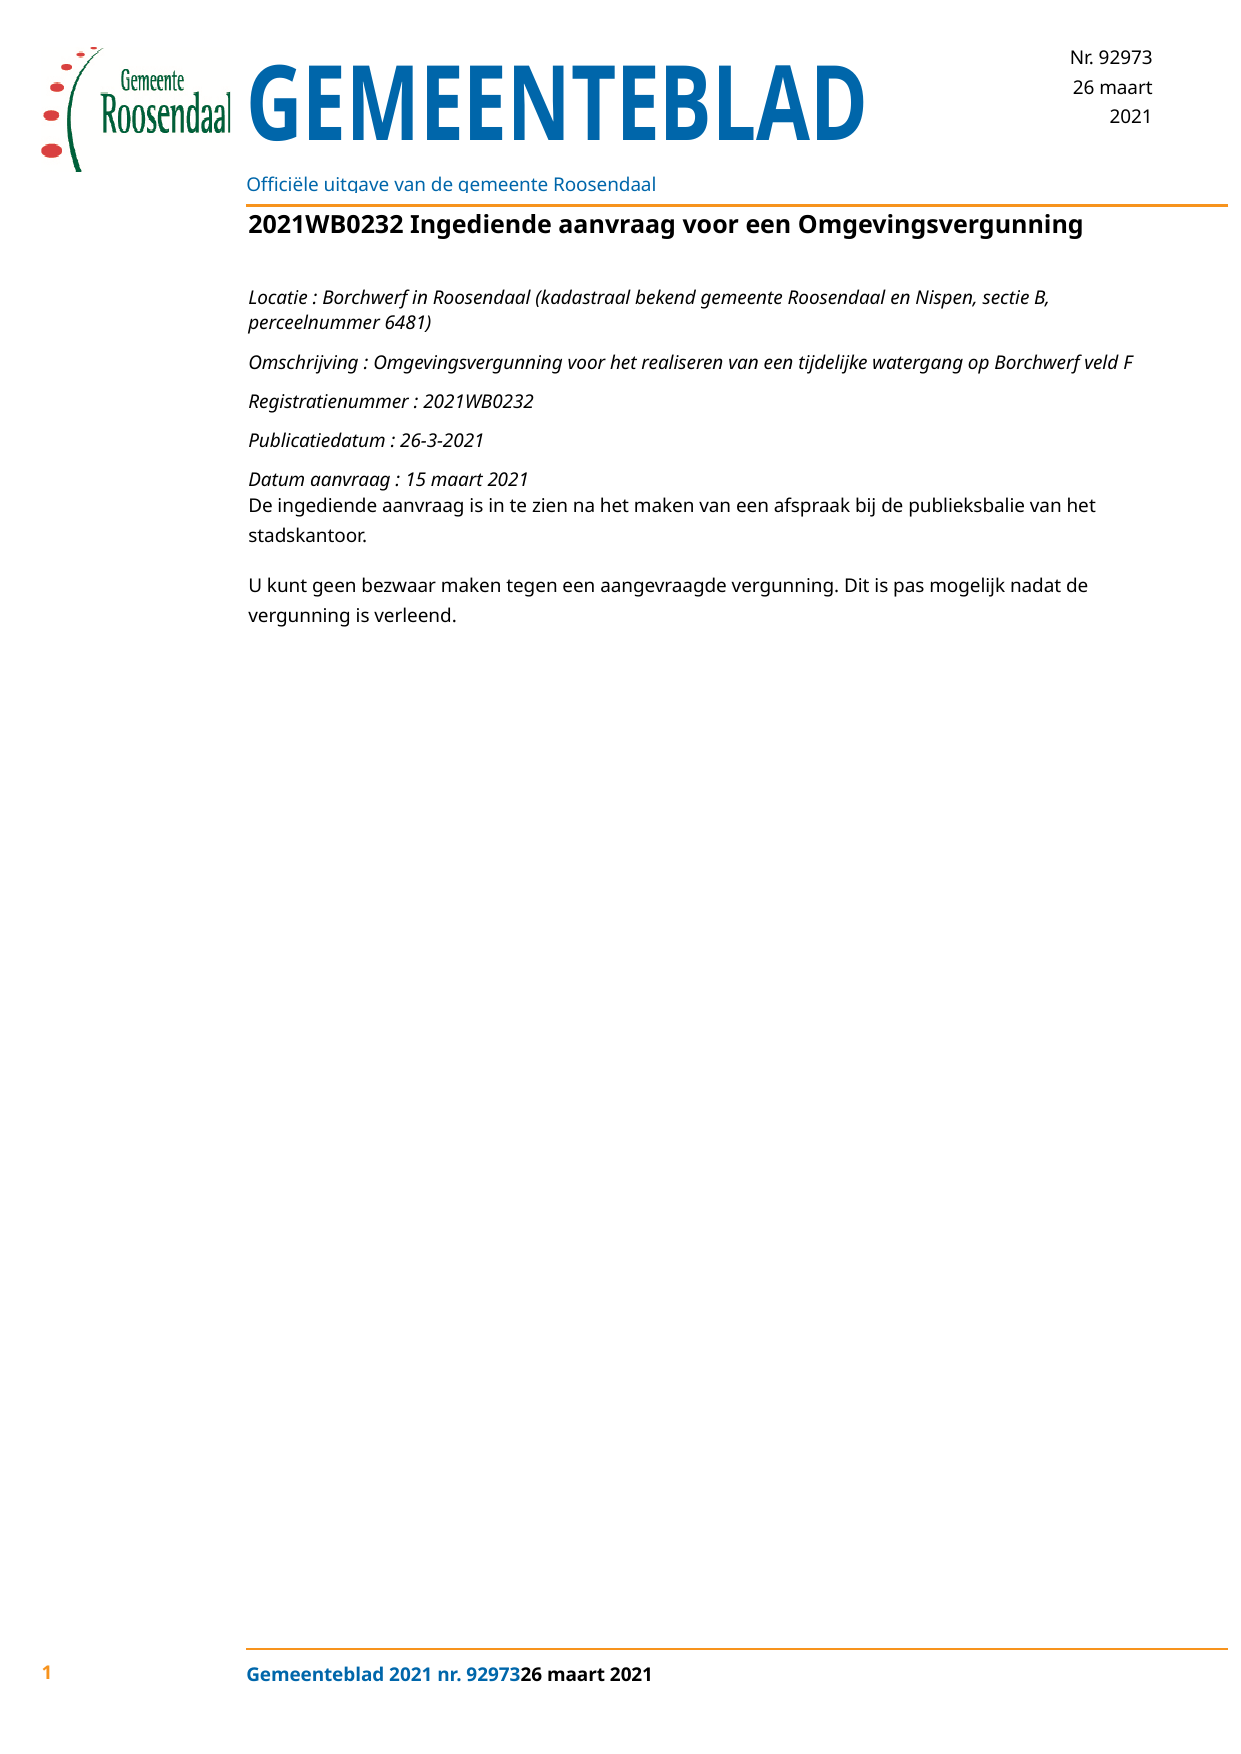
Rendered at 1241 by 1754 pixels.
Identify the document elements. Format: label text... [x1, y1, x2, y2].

text Omschrijving : Omgevingsvergunning voor het realiseren van een tijdelijke watergang op Borchwerf veld F [248, 349, 1152, 374]
text Locatie : Borchwerf in Roosendaal (kadastraal bekend gemeente Roosendaal en Nispen, sectie B, perceelnummer 6481) [248, 284, 1152, 335]
picture [41, 47, 231, 172]
text U kunt geen bezwaar maken tegen een aangevraagde vergunning. Dit is pas mogelijk nadat de vergunning is verleend. [248, 572, 1152, 628]
text Datum aanvraag : 15 maart 2021 [248, 467, 1152, 492]
text Publicatiedatum : 26-3-2021 [248, 427, 1152, 453]
text Registratienummer : 2021WB0232 [248, 388, 1152, 414]
text 2021WB0232 Ingediende aanvraag voor een Omgevingsvergunning [248, 207, 1152, 241]
text De ingediende aanvraag is in te zien na het maken van een afspraak bij de publieksbalie van het stadskantoor. [248, 492, 1152, 548]
